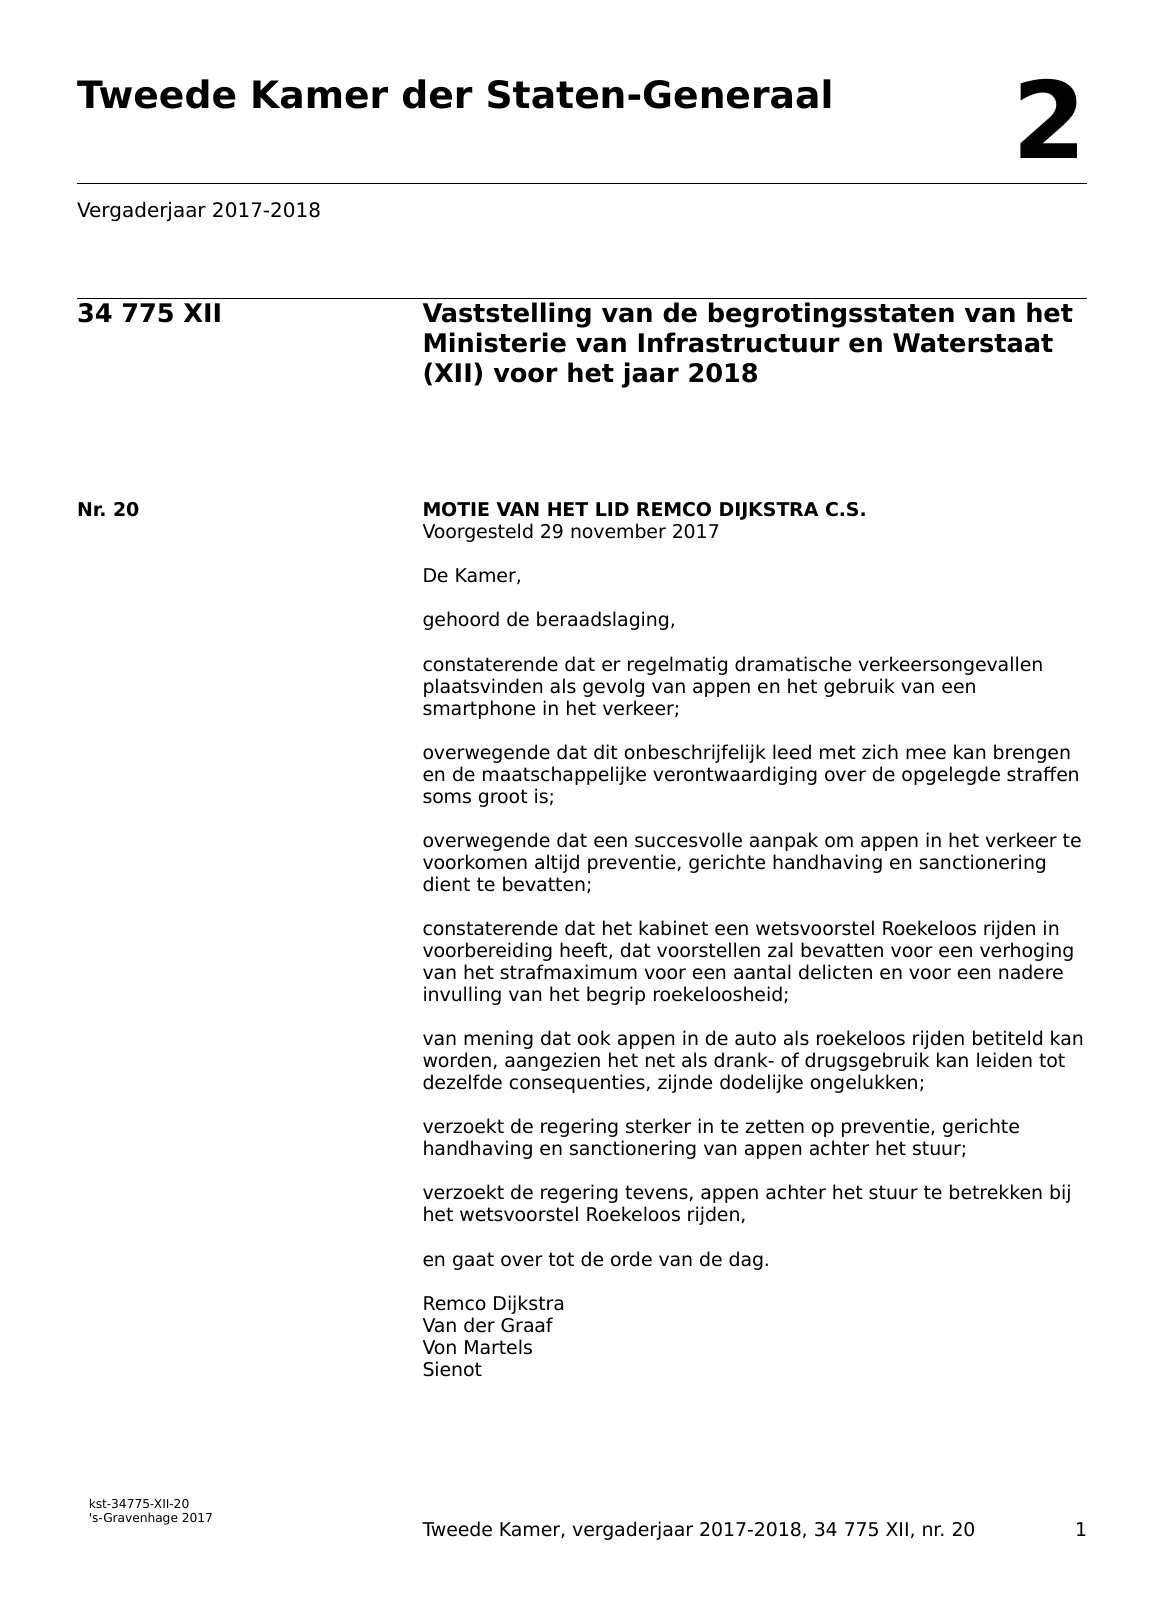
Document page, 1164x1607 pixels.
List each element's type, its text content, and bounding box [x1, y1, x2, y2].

subtitle Nr. 20 MOTIE VAN HET LID REMCO DIJKSTRA C.S. [77, 499, 1087, 521]
table_cell Vergaderjaar 2017-2018 [77, 184, 1087, 298]
table_header 2 [886, 59, 1087, 183]
text constaterende dat er regelmatig dramatische verkeersongevallen plaatsvinden als gevolg van appen en het gebruik van een smartphone in het verkeer; [422, 653, 1087, 719]
text overwegende dat een succesvolle aanpak om appen in het verkeer te voorkomen altijd preventie, gerichte handhaving en sanctionering dient te bevatten; [422, 830, 1087, 896]
text van mening dat ook appen in de auto als roekeloos rijden betiteld kan worden, aangezien het net als drank- of drugsgebruik kan leiden tot dezelfde consequenties, zijnde dodelijke ongelukken; [422, 1028, 1087, 1094]
text kst-34775-XII-20 [88, 1497, 323, 1511]
text Von Martels [422, 1337, 1087, 1358]
text constaterende dat het kabinet een wetsvoorstel Roekeloos rijden in voorbereiding heeft, dat voorstellen zal bevatten voor een verhoging van het strafmaximum voor een aantal delicten en voor een nadere invulling van het begrip roekeloosheid; [422, 918, 1087, 1006]
text gehoord de beraadslaging, [422, 609, 1087, 631]
text Remco Dijkstra [422, 1293, 1087, 1314]
text Van der Graaf [422, 1314, 1087, 1337]
text verzoekt de regering tevens, appen achter het stuur te betrekken bij het wetsvoorstel Roekeloos rijden, [422, 1182, 1087, 1226]
text De Kamer, [422, 565, 1087, 587]
text 's-Gravenhage 2017 [88, 1511, 323, 1525]
text Voorgesteld 29 november 2017 [422, 521, 1087, 543]
text Sienot [422, 1358, 1087, 1381]
subtitle 34 775 XII Vaststelling van de begrotingsstaten van het Ministerie van Infrastructuur en Waterstaat (XII) voor het jaar 2018 [77, 299, 1087, 388]
text verzoekt de regering sterker in te zetten op preventie, gerichte handhaving en sanctionering van appen achter het stuur; [422, 1116, 1087, 1160]
text en gaat over tot de orde van de dag. [422, 1248, 1087, 1270]
table_header Tweede Kamer der Staten-Generaal [77, 59, 886, 183]
text overwegende dat dit onbeschrijfelijk leed met zich mee kan brengen en de maatschappelijke verontwaardiging over de opgelegde straffen soms groot is; [422, 742, 1087, 808]
